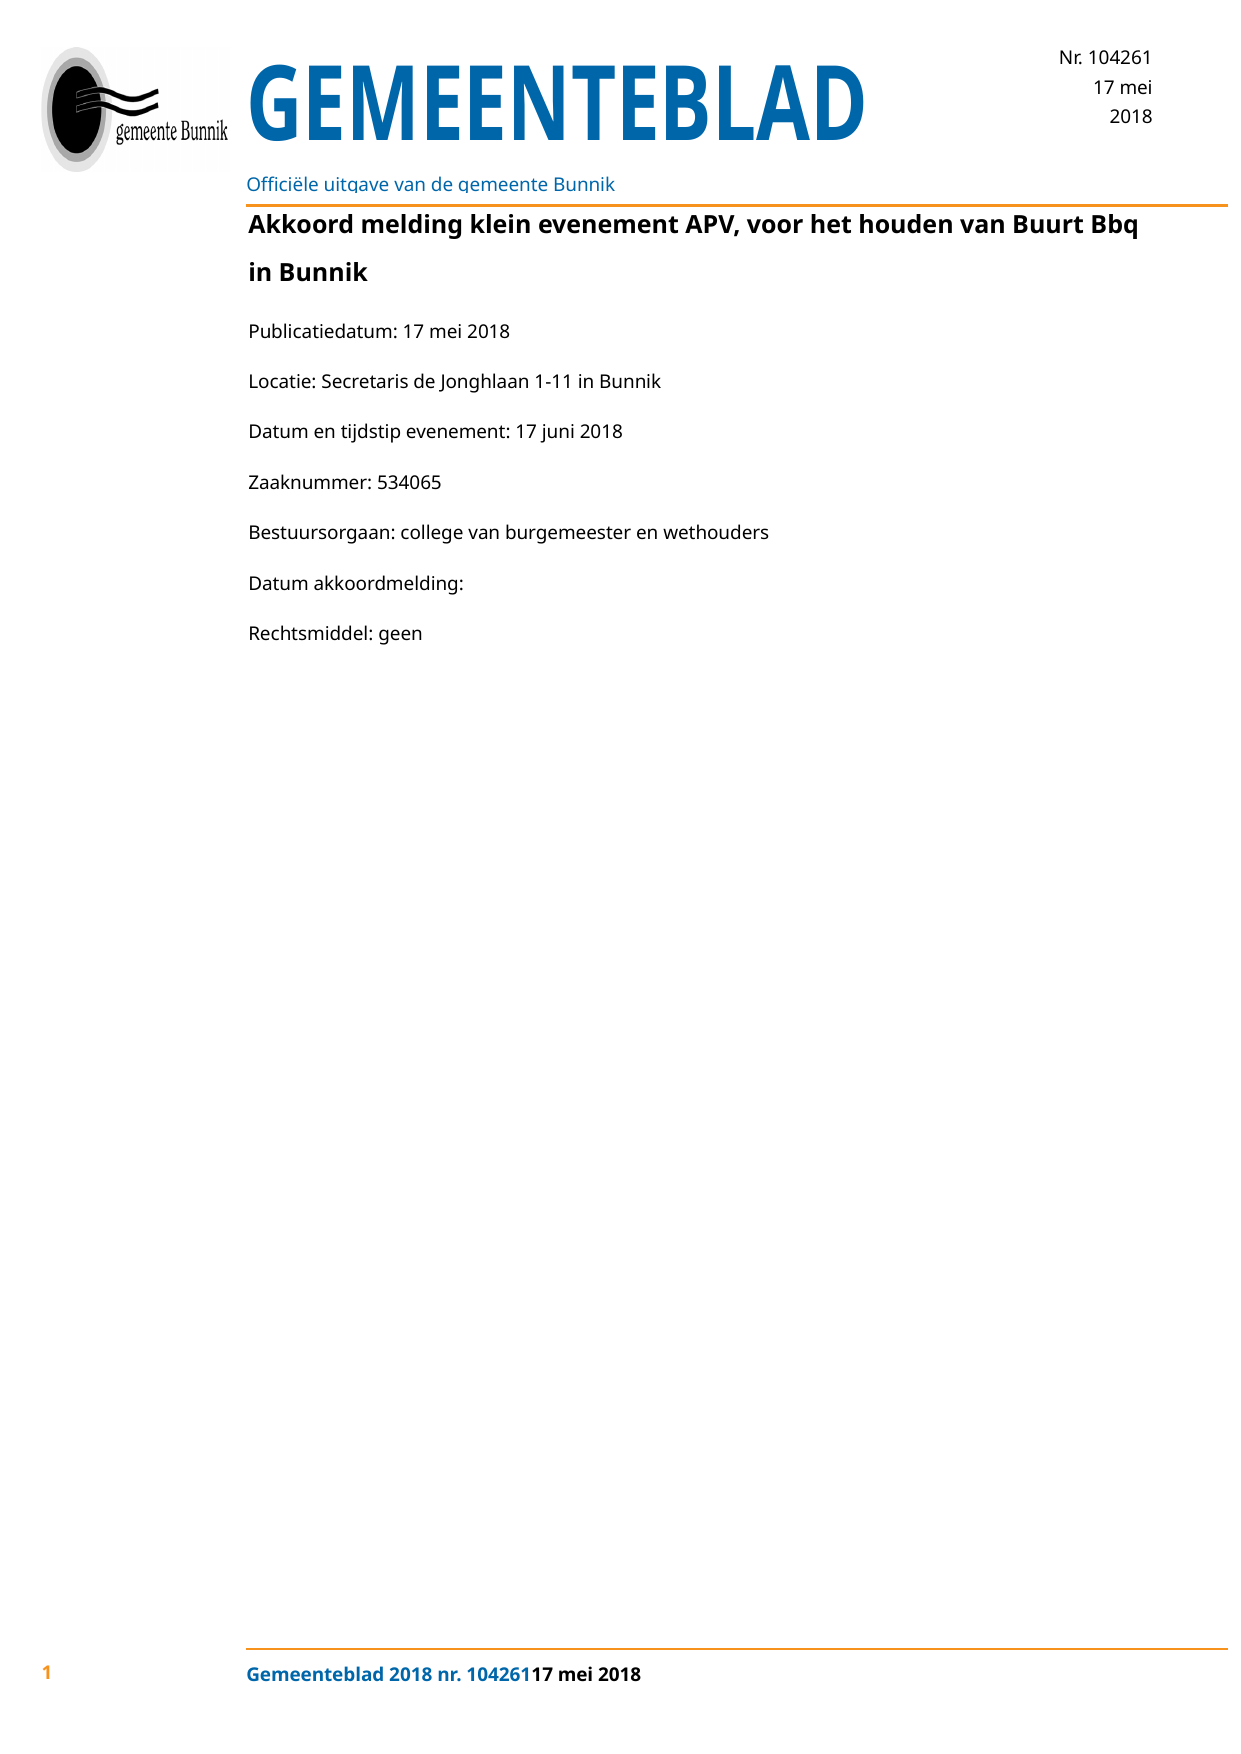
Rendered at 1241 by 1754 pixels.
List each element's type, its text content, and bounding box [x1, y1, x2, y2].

text Locatie: Secretaris de Jonghlaan 1-11 in Bunnik [248, 368, 1152, 394]
text Zaaknummer: 534065 [248, 469, 1152, 495]
text Datum en tijdstip evenement: 17 juni 2018 [248, 419, 1152, 444]
text Datum akkoordmelding: [248, 570, 1152, 596]
text Rechtsmiddel: geen [248, 620, 1152, 646]
text Bestuursorgaan: college van burgemeester en wethouders [248, 519, 1152, 545]
text Publicatiedatum: 17 mei 2018 [248, 318, 1152, 344]
text Akkoord melding klein evenement APV, voor het houden van Buurt Bbq in Bunnik [248, 207, 1152, 288]
picture [41, 47, 231, 172]
